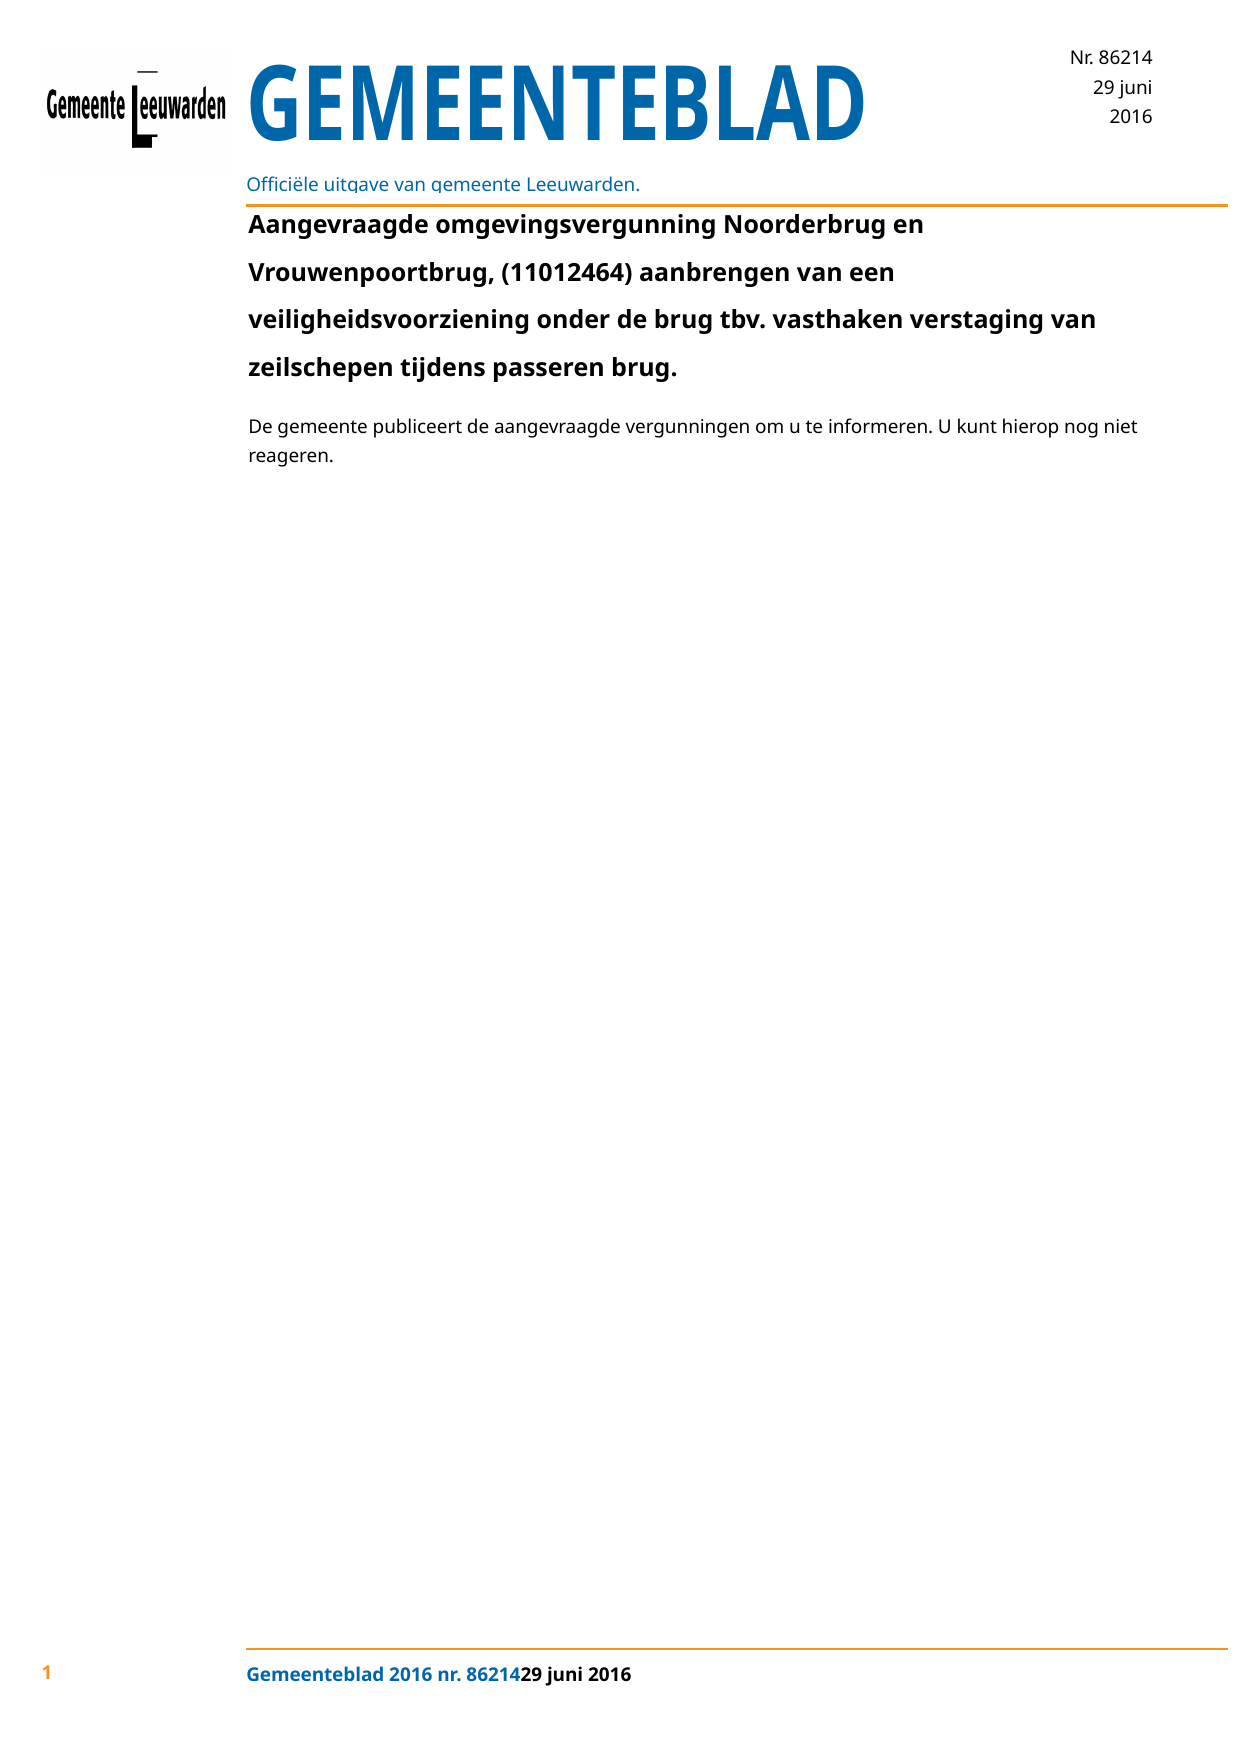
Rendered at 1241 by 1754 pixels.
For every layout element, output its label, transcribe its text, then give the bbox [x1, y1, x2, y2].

picture [41, 47, 231, 172]
text Aangevraagde omgevingsvergunning Noorderbrug en Vrouwenpoortbrug, (11012464) aanbrengen van een veiligheidsvoorziening onder de brug tbv. vasthaken verstaging van zeilschepen tijdens passeren brug. [248, 207, 1152, 384]
text De gemeente publiceert de aangevraagde vergunningen om u te informeren. U kunt hierop nog niet reageren. [248, 413, 1152, 468]
